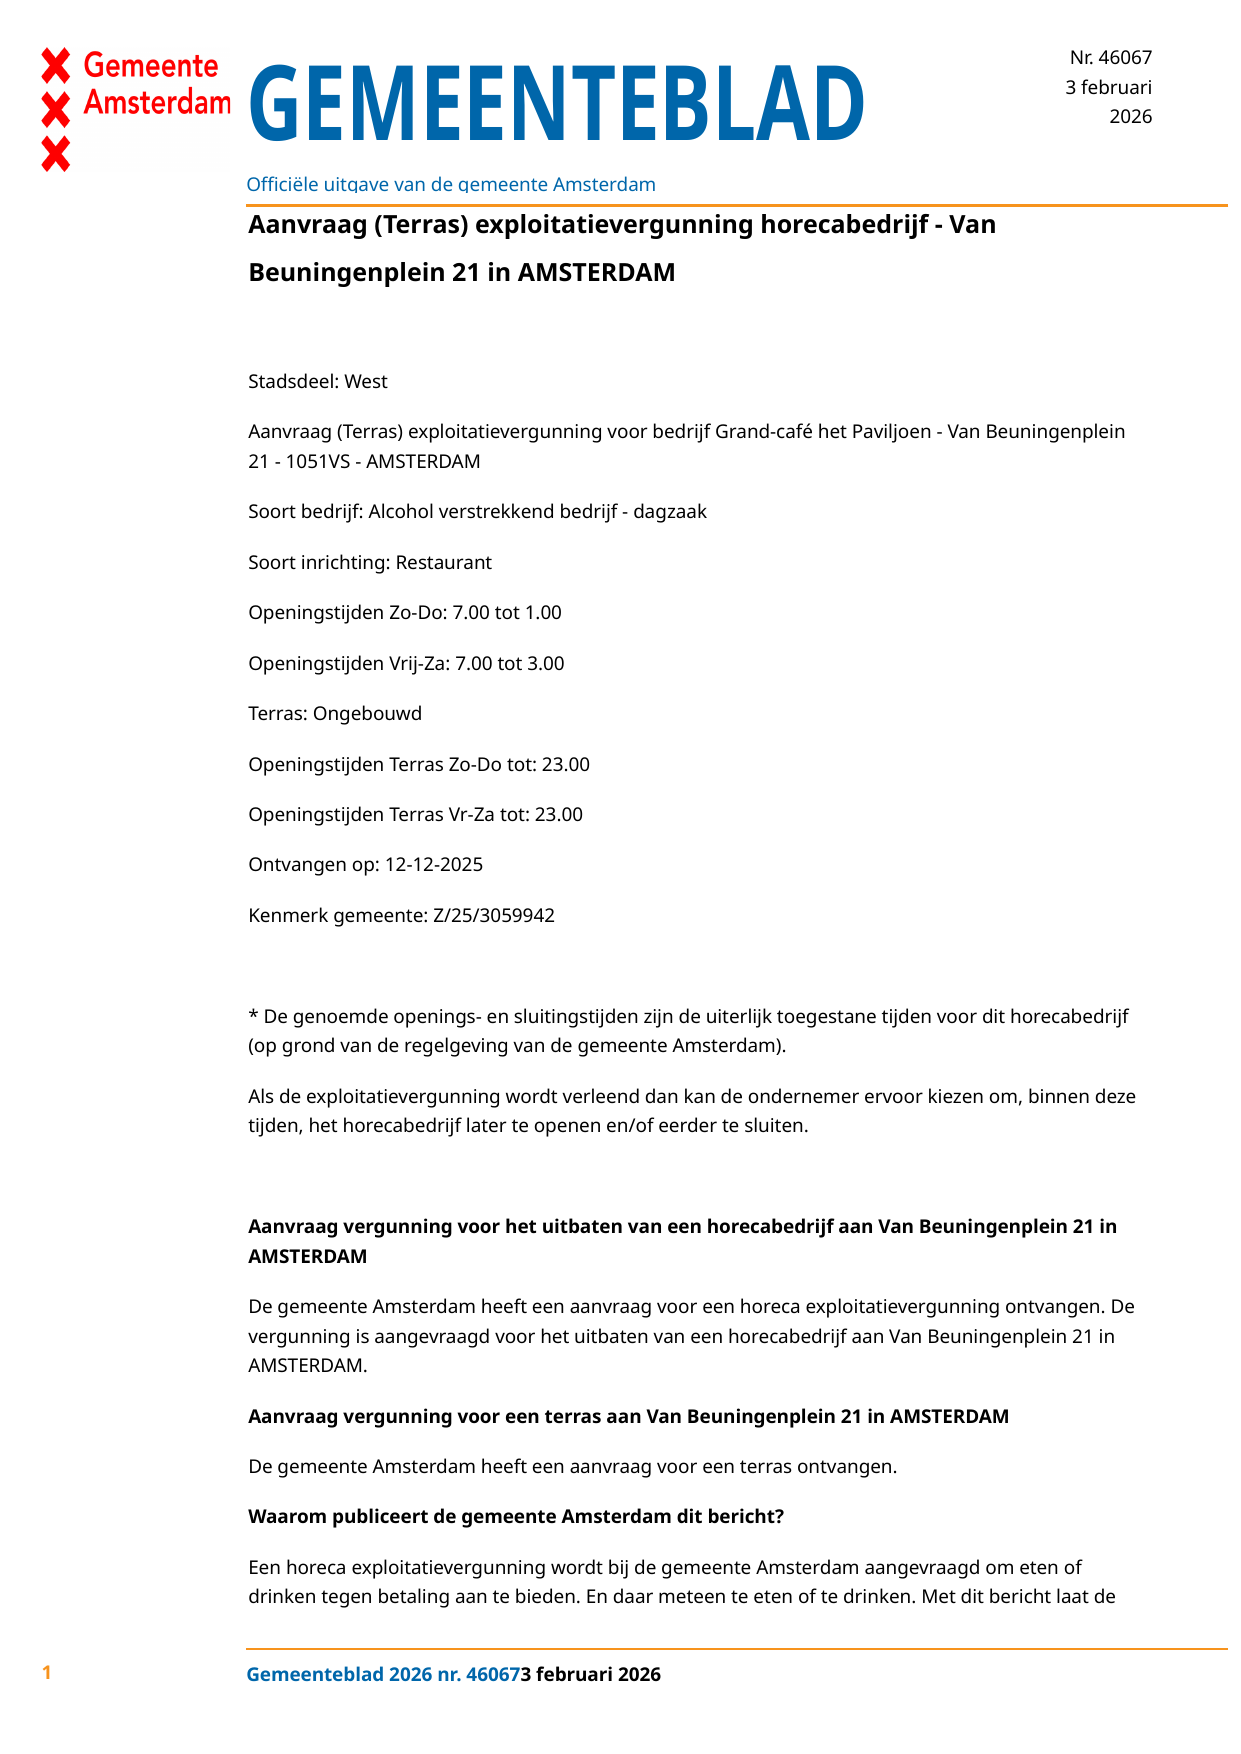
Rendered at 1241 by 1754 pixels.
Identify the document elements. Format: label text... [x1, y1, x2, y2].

text Openingstijden Vrij-Za: 7.00 tot 3.00 [248, 650, 1152, 676]
text Waarom publiceert de gemeente Amsterdam dit bericht? [248, 1504, 1152, 1529]
text Aanvraag vergunning voor een terras aan Van Beuningenplein 21 in AMSTERDAM [248, 1403, 1152, 1429]
text Aanvraag (Terras) exploitatievergunning voor bedrijf Grand-café het Paviljoen - Van Beuningenplein 21 - 1051VS - AMSTERDAM [248, 419, 1152, 474]
text Terras: Ongebouwd [248, 700, 1152, 726]
text Stadsdeel: West [248, 368, 1152, 394]
text De gemeente Amsterdam heeft een aanvraag voor een terras ontvangen. [248, 1453, 1152, 1479]
text Kenmerk gemeente: Z/25/3059942 [248, 902, 1152, 928]
text Soort inrichting: Restaurant [248, 549, 1152, 575]
picture [41, 47, 231, 172]
text Soort bedrijf: Alcohol verstrekkend bedrijf - dagzaak [248, 499, 1152, 524]
text De gemeente Amsterdam heeft een aanvraag voor een horeca exploitatievergunning ontvangen. De vergunning is aangevraagd voor het uitbaten van een horecabedrijf aan Van Beuningenplein 21 in AMSTERDAM. [248, 1293, 1152, 1378]
text Ontvangen op: 12-12-2025 [248, 852, 1152, 877]
text Aanvraag (Terras) exploitatievergunning horecabedrijf - Van Beuningenplein 21 in AMSTERDAM [248, 207, 1152, 288]
text Als de exploitatievergunning wordt verleend dan kan de ondernemer ervoor kiezen om, binnen deze tijden, het horecabedrijf later te openen en/of eerder te sluiten. [248, 1083, 1152, 1138]
text Aanvraag vergunning voor het uitbaten van een horecabedrijf aan Van Beuningenplein 21 in AMSTERDAM [248, 1213, 1152, 1269]
text Openingstijden Terras Zo-Do tot: 23.00 [248, 751, 1152, 777]
text Een horeca exploitatievergunning wordt bij de gemeente Amsterdam aangevraagd om eten of drinken tegen betaling aan te bieden. En daar meteen te eten of te drinken. Met dit bericht laat de [248, 1554, 1152, 1609]
text Openingstijden Terras Vr-Za tot: 23.00 [248, 801, 1152, 827]
text Openingstijden Zo-Do: 7.00 tot 1.00 [248, 599, 1152, 625]
text * De genoemde openings- en sluitingstijden zijn de uiterlijk toegestane tijden voor dit horecabedrijf (op grond van de regelgeving van de gemeente Amsterdam). [248, 1003, 1152, 1058]
